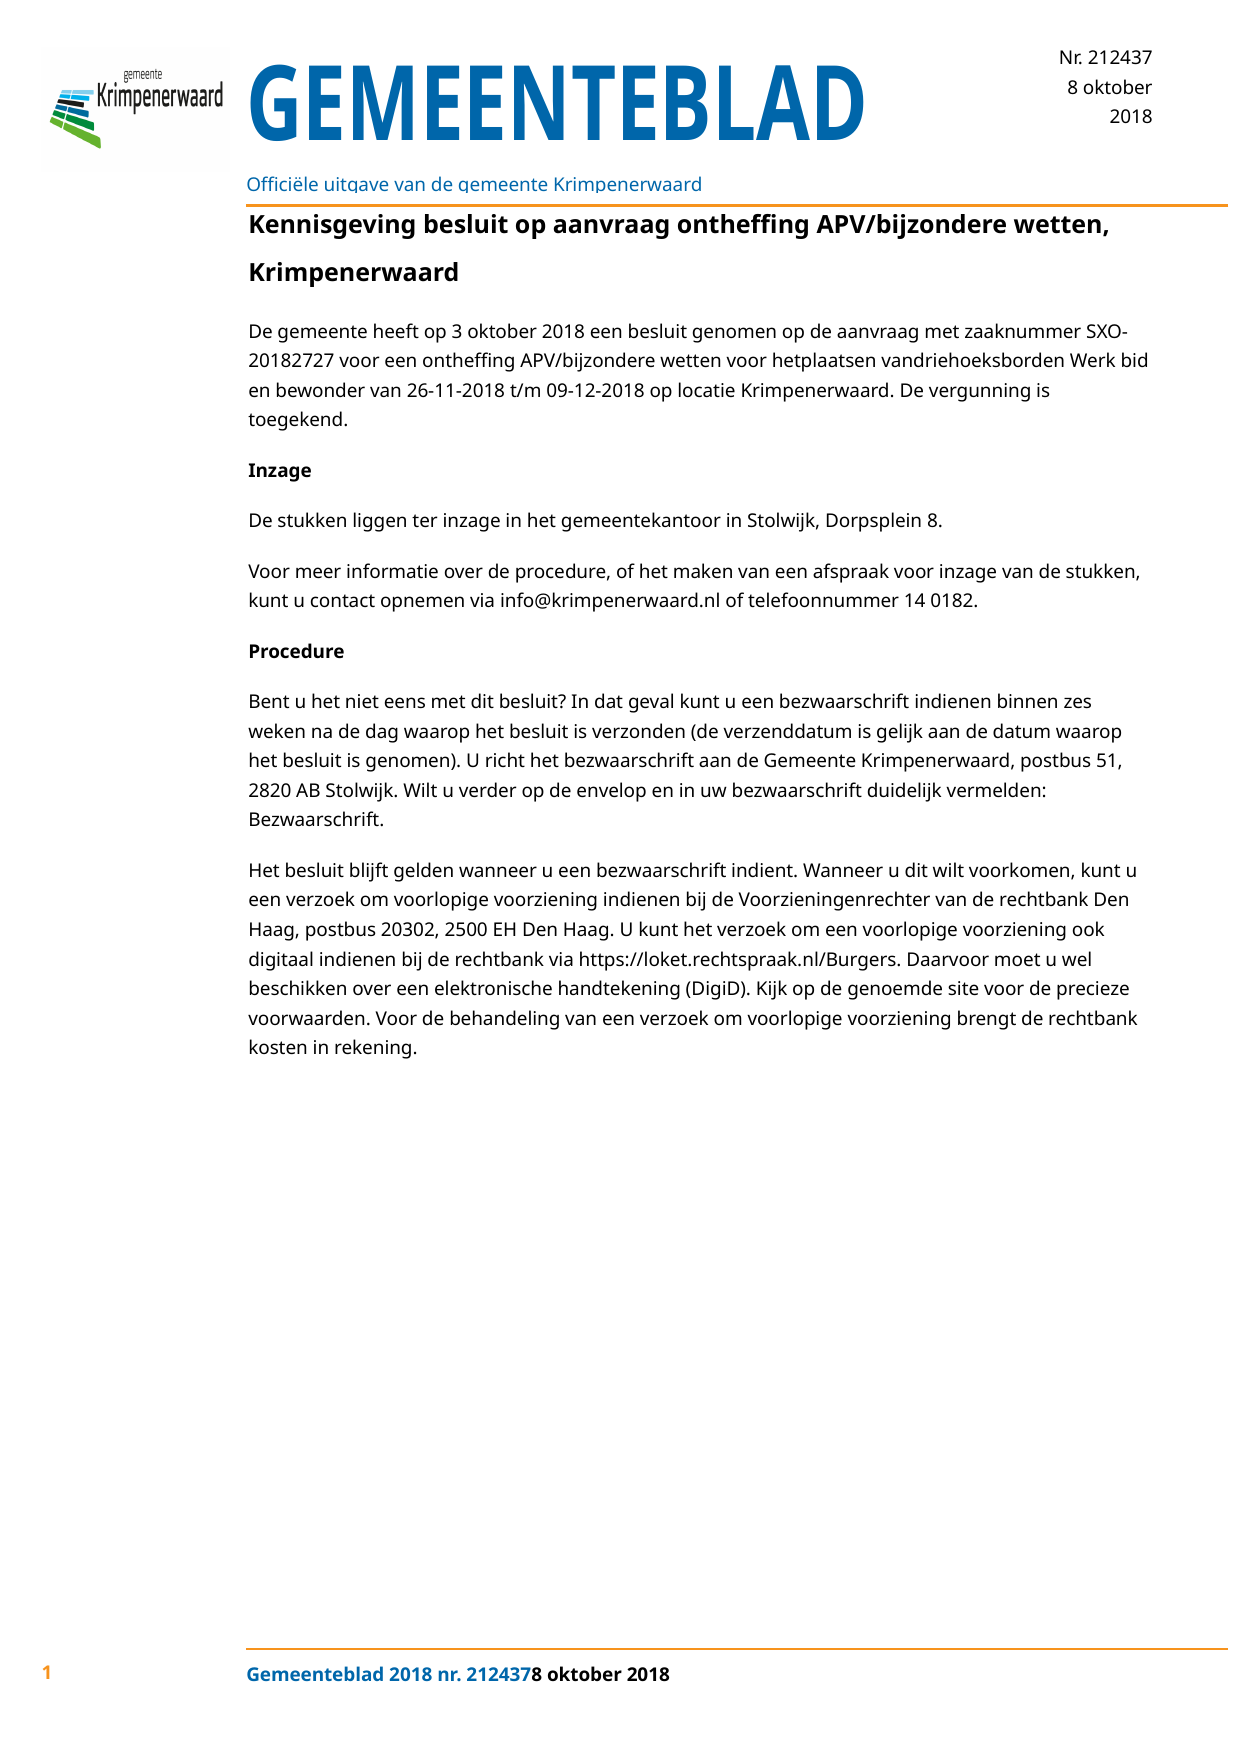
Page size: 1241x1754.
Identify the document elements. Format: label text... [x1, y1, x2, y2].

text Het besluit blijft gelden wanneer u een bezwaarschrift indient. Wanneer u dit wilt voorkomen, kunt u een verzoek om voorlopige voorziening indienen bij de Voorzieningenrechter van de rechtbank Den Haag, postbus 20302, 2500 EH Den Haag. U kunt het verzoek om een voorlopige voorziening ook digitaal indienen bij de rechtbank via https://loket.rechtspraak.nl/Burgers. Daarvoor moet u wel beschikken over een elektronische handtekening (DigiD). Kijk op de genoemde site voor de precieze voorwaarden. Voor de behandeling van een verzoek om voorlopige voorziening brengt de rechtbank kosten in rekening. [248, 857, 1152, 1060]
picture [41, 47, 231, 172]
text Voor meer informatie over de procedure, of het maken van een afspraak voor inzage van de stukken, kunt u contact opnemen via info@krimpenerwaard.nl of telefoonnummer 14 0182. [248, 558, 1152, 613]
text Kennisgeving besluit op aanvraag ontheffing APV/bijzondere wetten, Krimpenerwaard [248, 207, 1152, 288]
text Inzage [248, 457, 1152, 483]
text Procedure [248, 638, 1152, 664]
text Bent u het niet eens met dit besluit? In dat geval kunt u een bezwaarschrift indienen binnen zes weken na de dag waarop het besluit is verzonden (de verzenddatum is gelijk aan de datum waarop het besluit is genomen). U richt het bezwaarschrift aan de Gemeente Krimpenerwaard, postbus 51, 2820 AB Stolwijk. Wilt u verder op de envelop en in uw bezwaarschrift duidelijk vermelden: Bezwaarschrift. [248, 688, 1152, 832]
text De stukken liggen ter inzage in het gemeentekantoor in Stolwijk, Dorpsplein 8. [248, 507, 1152, 533]
text De gemeente heeft op 3 oktober 2018 een besluit genomen op de aanvraag met zaaknummer SXO-20182727 voor een ontheffing APV/bijzondere wetten voor hetplaatsen vandriehoeksborden Werk bid en bewonder van 26-11-2018 t/m 09-12-2018 op locatie Krimpenerwaard. De vergunning is toegekend. [248, 318, 1152, 432]
